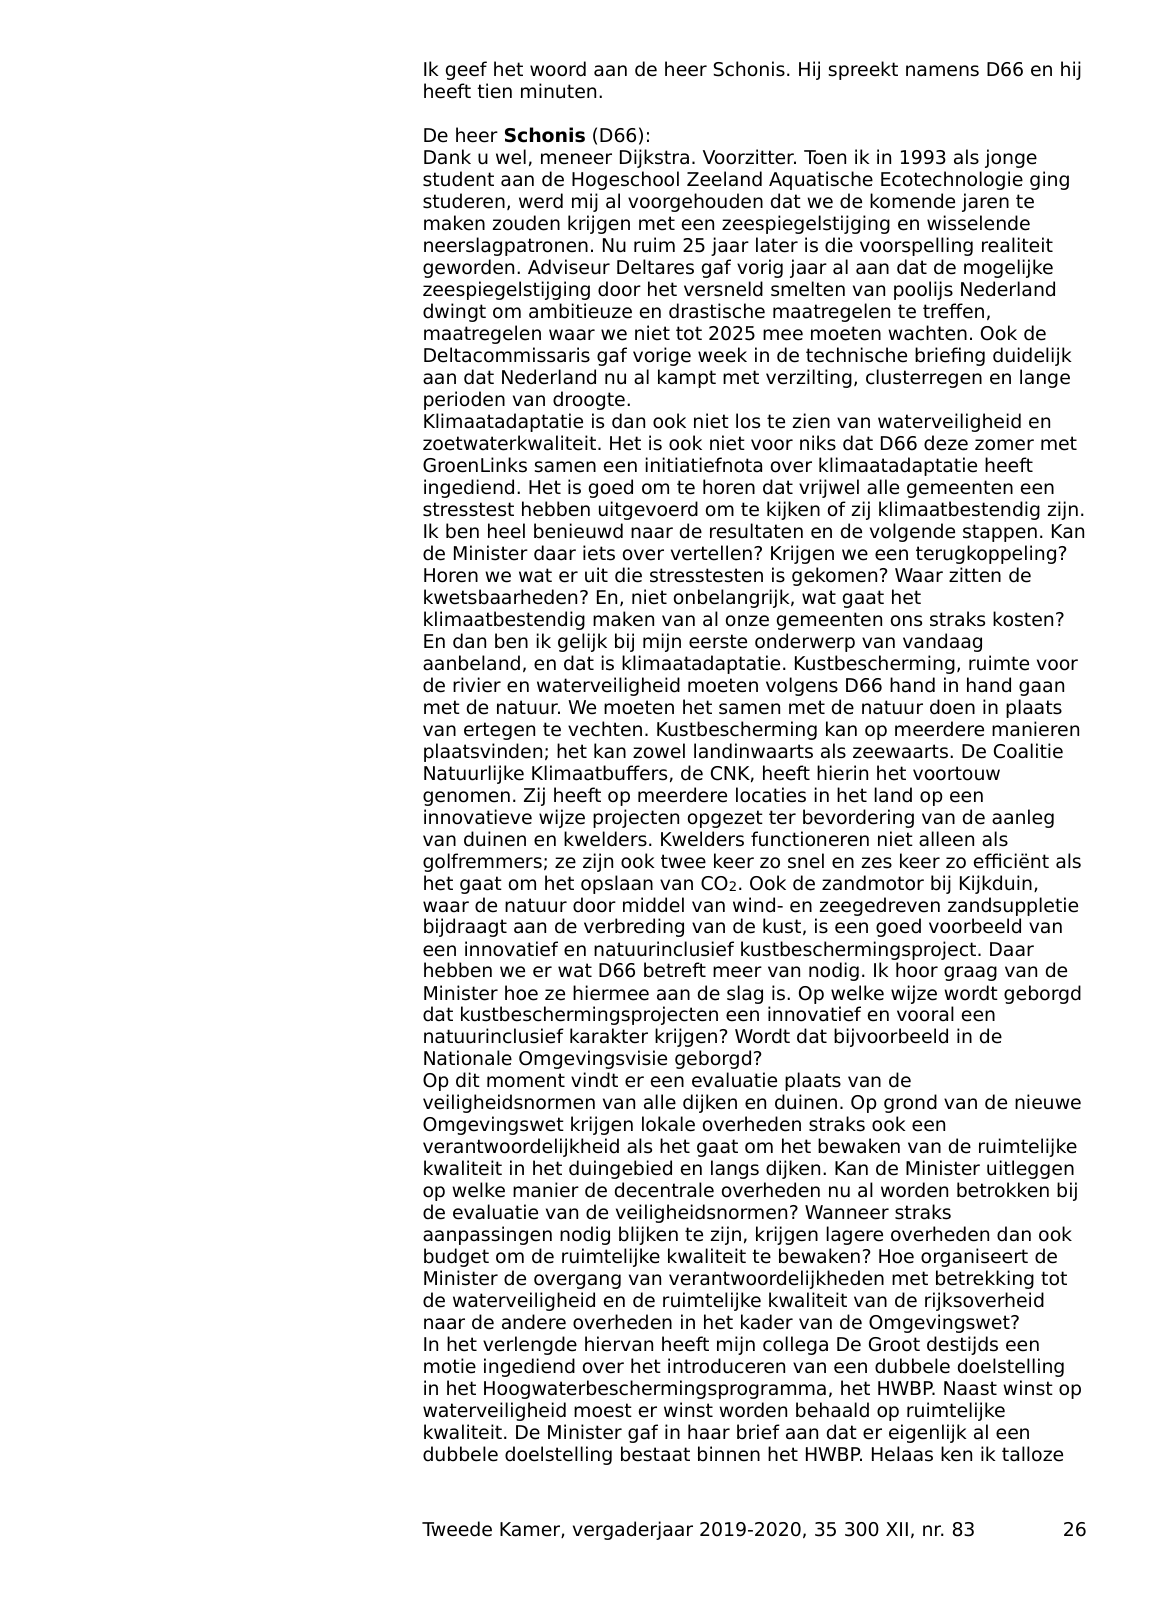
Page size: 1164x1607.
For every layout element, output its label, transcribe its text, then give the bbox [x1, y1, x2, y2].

text Op dit moment vindt er een evaluatie plaats van de veiligheidsnormen van alle dijken en duinen. Op grond van de nieuwe Omgevingswet krijgen lokale overheden straks ook een verantwoordelijkheid als het gaat om het bewaken van de ruimtelijke kwaliteit in het duingebied en langs dijken. Kan de Minister uitleggen op welke manier de decentrale overheden nu al worden betrokken bij de evaluatie van de veiligheidsnormen? Wanneer straks aanpassingen nodig blijken te zijn, krijgen lagere overheden dan ook budget om de ruimtelijke kwaliteit te bewaken? Hoe organiseert de Minister de overgang van verantwoordelijkheden met betrekking tot de waterveiligheid en de ruimtelijke kwaliteit van de rijksoverheid naar de andere overheden in het kader van de Omgevingswet? [422, 1070, 1087, 1334]
text Dank u wel, meneer Dijkstra. Voorzitter. Toen ik in 1993 als jonge student aan de Hogeschool Zeeland Aquatische Ecotechnologie ging studeren, werd mij al voorgehouden dat we de komende jaren te maken zouden krijgen met een zeespiegelstijging en wisselende neerslagpatronen. Nu ruim 25 jaar later is die voorspelling realiteit geworden. Adviseur Deltares gaf vorig jaar al aan dat de mogelijke zeespiegelstijging door het versneld smelten van poolijs Nederland dwingt om ambitieuze en drastische maatregelen te treffen, maatregelen waar we niet tot 2025 mee moeten wachten. Ook de Deltacommissaris gaf vorige week in de technische briefing duidelijk aan dat Nederland nu al kampt met verzilting, clusterregen en lange perioden van droogte. [422, 147, 1087, 411]
text En dan ben ik gelijk bij mijn eerste onderwerp van vandaag aanbeland, en dat is klimaatadaptatie. Kustbescherming, ruimte voor de rivier en waterveiligheid moeten volgens D66 hand in hand gaan met de natuur. We moeten het samen met de natuur doen in plaats van ertegen te vechten. Kustbescherming kan op meerdere manieren plaatsvinden; het kan zowel landinwaarts als zeewaarts. De Coalitie Natuurlijke Klimaatbuffers, de CNK, heeft hierin het voortouw genomen. Zij heeft op meerdere locaties in het land op een innovatieve wijze projecten opgezet ter bevordering van de aanleg van duinen en kwelders. Kwelders functioneren niet alleen als golfremmers; ze zijn ook twee keer zo snel en zes keer zo efficiënt als het gaat om het opslaan van CO2. Ook de zandmotor bij Kijkduin, waar de natuur door middel van wind- en zeegedreven zandsuppletie bijdraagt aan de verbreding van de kust, is een goed voorbeeld van een innovatief en natuurinclusief kustbeschermingsproject. Daar hebben we er wat D66 betreft meer van nodig. Ik hoor graag van de Minister hoe ze hiermee aan de slag is. Op welke wijze wordt geborgd dat kustbeschermingsprojecten een innovatief en vooral een natuurinclusief karakter krijgen? Wordt dat bijvoorbeeld in de Nationale Omgevingsvisie geborgd? [422, 631, 1087, 1070]
text Klimaatadaptatie is dan ook niet los te zien van waterveiligheid en zoetwaterkwaliteit. Het is ook niet voor niks dat D66 deze zomer met GroenLinks samen een initiatiefnota over klimaatadaptatie heeft ingediend. Het is goed om te horen dat vrijwel alle gemeenten een stresstest hebben uitgevoerd om te kijken of zij klimaatbestendig zijn. Ik ben heel benieuwd naar de resultaten en de volgende stappen. Kan de Minister daar iets over vertellen? Krijgen we een terugkoppeling? Horen we wat er uit die stresstesten is gekomen? Waar zitten de kwetsbaarheden? En, niet onbelangrijk, wat gaat het klimaatbestendig maken van al onze gemeenten ons straks kosten? [422, 411, 1087, 631]
text In het verlengde hiervan heeft mijn collega De Groot destijds een motie ingediend over het introduceren van een dubbele doelstelling in het Hoogwaterbeschermingsprogramma, het HWBP. Naast winst op waterveiligheid moest er winst worden behaald op ruimtelijke kwaliteit. De Minister gaf in haar brief aan dat er eigenlijk al een dubbele doelstelling bestaat binnen het HWBP. Helaas ken ik talloze [422, 1334, 1087, 1466]
text De heer Schonis (D66): [422, 125, 1087, 147]
text Ik geef het woord aan de heer Schonis. Hij spreekt namens D66 en hij heeft tien minuten. [422, 59, 1087, 103]
